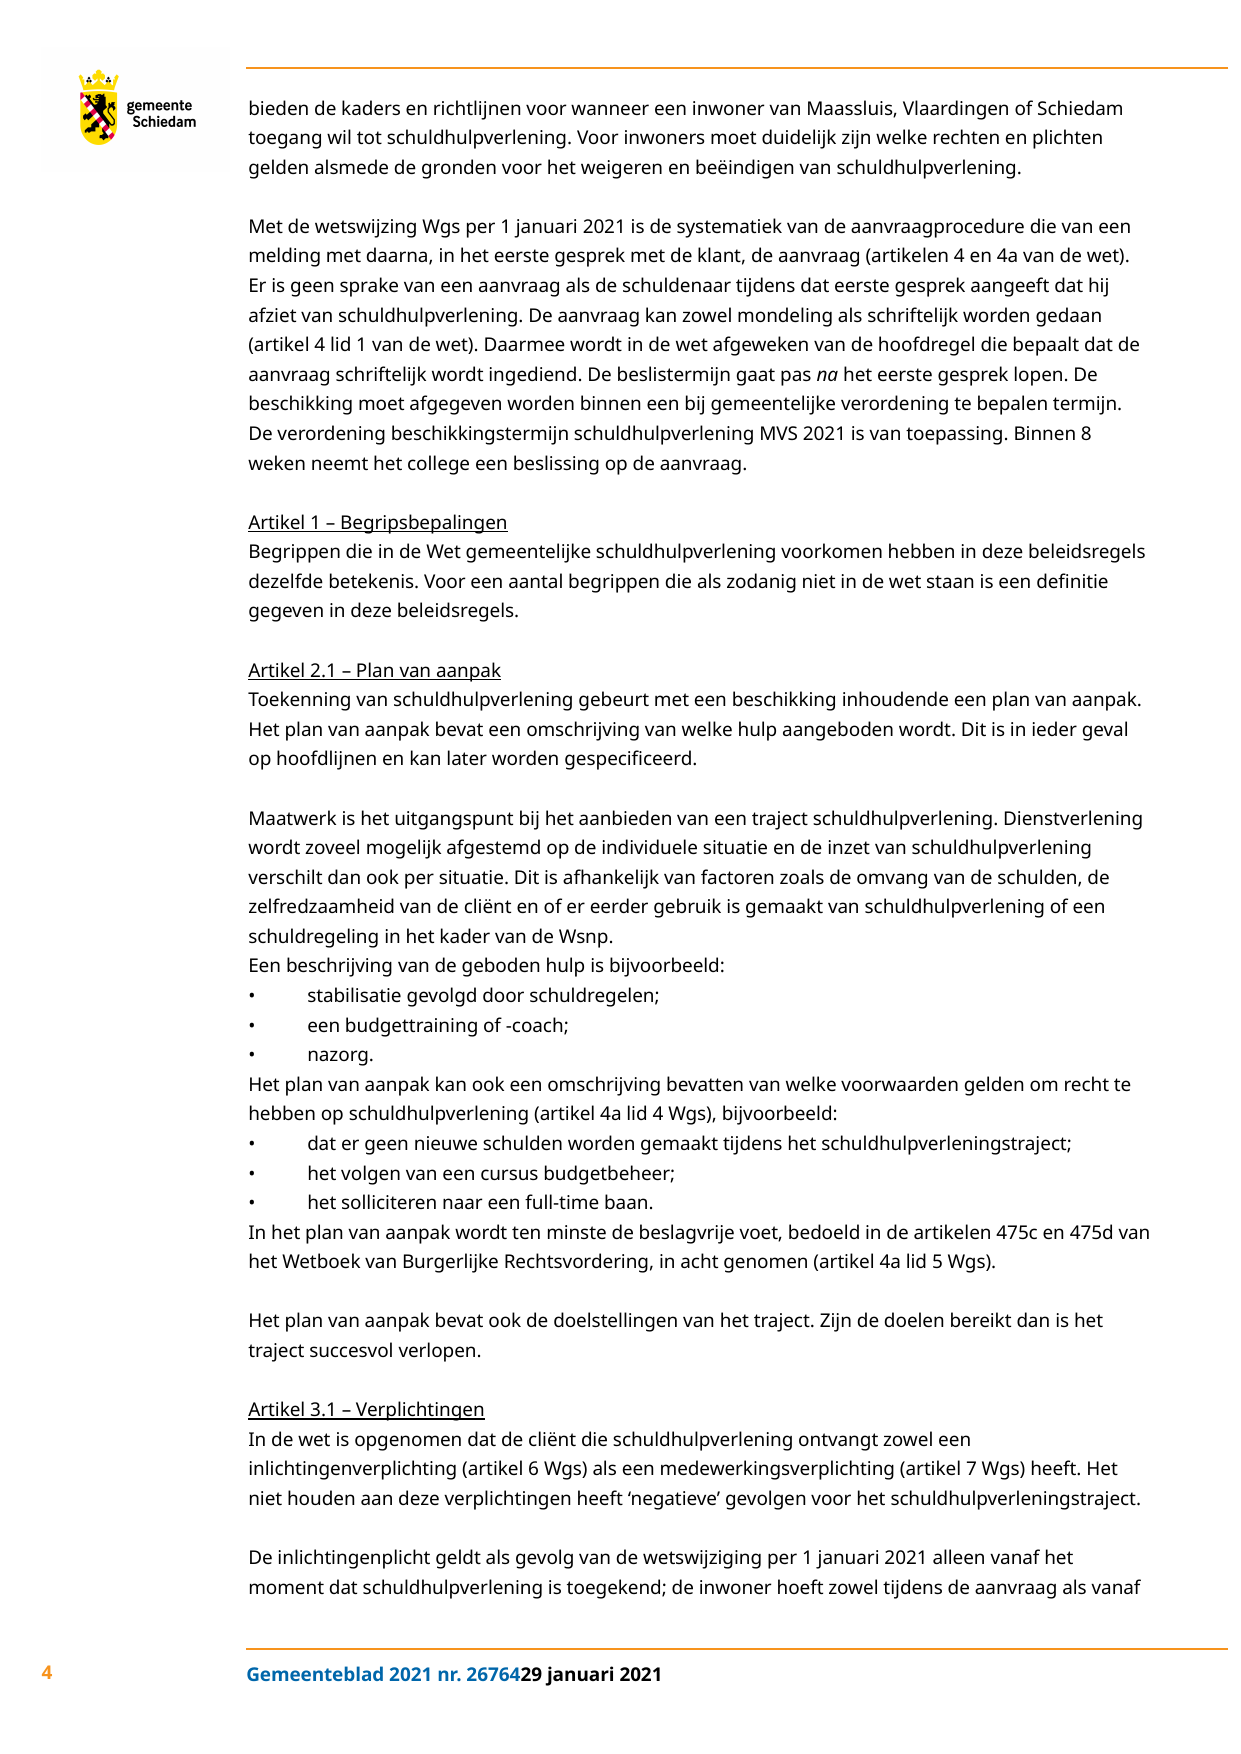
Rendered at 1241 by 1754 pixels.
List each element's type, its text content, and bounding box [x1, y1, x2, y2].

text Het plan van aanpak kan ook een omschrijving bevatten van welke voorwaarden gelden om recht te hebben op schuldhulpverlening (artikel 4a lid 4 Wgs), bijvoorbeeld: [248, 1071, 1152, 1126]
list het solliciteren naar een full-time baan. [248, 1189, 1152, 1215]
text Toekenning van schuldhulpverlening gebeurt met een beschikking inhoudende een plan van aanpak. [248, 686, 1152, 712]
text Maatwerk is het uitgangspunt bij het aanbieden van een traject schuldhulpverlening. Dienstverlening wordt zoveel mogelijk afgestemd op de individuele situatie en de inzet van schuldhulpverlening verschilt dan ook per situatie. Dit is afhankelijk van factoren zoals de omvang van de schulden, de zelfredzaamheid van de cliënt en of er eerder gebruik is gemaakt van schuldhulpverlening of een schuldregeling in het kader van de Wsnp. [248, 805, 1152, 949]
text De inlichtingenplicht geldt als gevolg van de wetswijziging per 1 januari 2021 alleen vanaf het moment dat schuldhulpverlening is toegekend; de inwoner hoeft zowel tijdens de aanvraag als vanaf [248, 1544, 1152, 1600]
text Artikel 3.1 – Verplichtingen [248, 1396, 1152, 1422]
text Er is geen sprake van een aanvraag als de schuldenaar tijdens dat eerste gesprek aangeeft dat hij afziet van schuldhulpverlening. De aanvraag kan zowel mondeling als schriftelijk worden gedaan (artikel 4 lid 1 van de wet). Daarmee wordt in de wet afgeweken van de hoofdregel die bepaalt dat de aanvraag schriftelijk wordt ingediend. De beslistermijn gaat pas na het eerste gesprek lopen. De beschikking moet afgegeven worden binnen een bij gemeentelijke verordening te bepalen termijn. [248, 272, 1152, 416]
text In de wet is opgenomen dat de cliënt die schuldhulpverlening ontvangt zowel een inlichtingenverplichting (artikel 6 Wgs) als een medewerkingsverplichting (artikel 7 Wgs) heeft. Het niet houden aan deze verplichtingen heeft ‘negatieve’ gevolgen voor het schuldhulpverleningstraject. [248, 1426, 1152, 1511]
text Artikel 1 – Begripsbepalingen [248, 509, 1152, 535]
text bieden de kaders en richtlijnen voor wanneer een inwoner van Maassluis, Vlaardingen of Schiedam toegang wil tot schuldhulpverlening. Voor inwoners moet duidelijk zijn welke rechten en plichten gelden alsmede de gronden voor het weigeren en beëindigen van schuldhulpverlening. [248, 95, 1152, 180]
list een budgettraining of -coach; [248, 1012, 1152, 1038]
picture [41, 47, 231, 172]
text De verordening beschikkingstermijn schuldhulpverlening MVS 2021 is van toepassing. Binnen 8 weken neemt het college een beslissing op de aanvraag. [248, 420, 1152, 476]
text Het plan van aanpak bevat een omschrijving van welke hulp aangeboden wordt. Dit is in ieder geval op hoofdlijnen en kan later worden gespecificeerd. [248, 716, 1152, 771]
text Begrippen die in de Wet gemeentelijke schuldhulpverlening voorkomen hebben in deze beleidsregels dezelfde betekenis. Voor een aantal begrippen die als zodanig niet in de wet staan is een definitie gegeven in deze beleidsregels. [248, 538, 1152, 623]
list dat er geen nieuwe schulden worden gemaakt tijdens het schuldhulpverleningstraject; [248, 1130, 1152, 1156]
list het volgen van een cursus budgetbeheer; [248, 1160, 1152, 1186]
list nazorg. [248, 1041, 1152, 1067]
text Een beschrijving van de geboden hulp is bijvoorbeeld: [248, 953, 1152, 978]
text In het plan van aanpak wordt ten minste de beslagvrije voet, bedoeld in de artikelen 475c en 475d van het Wetboek van Burgerlijke Rechtsvordering, in acht genomen (artikel 4a lid 5 Wgs). [248, 1219, 1152, 1274]
text Artikel 2.1 – Plan van aanpak [248, 657, 1152, 683]
text Het plan van aanpak bevat ook de doelstellingen van het traject. Zijn de doelen bereikt dan is het traject succesvol verlopen. [248, 1308, 1152, 1363]
text Met de wetswijzing Wgs per 1 januari 2021 is de systematiek van de aanvraagprocedure die van een melding met daarna, in het eerste gesprek met de klant, de aanvraag (artikelen 4 en 4a van de wet). [248, 213, 1152, 268]
list stabilisatie gevolgd door schuldregelen; [248, 982, 1152, 1008]
